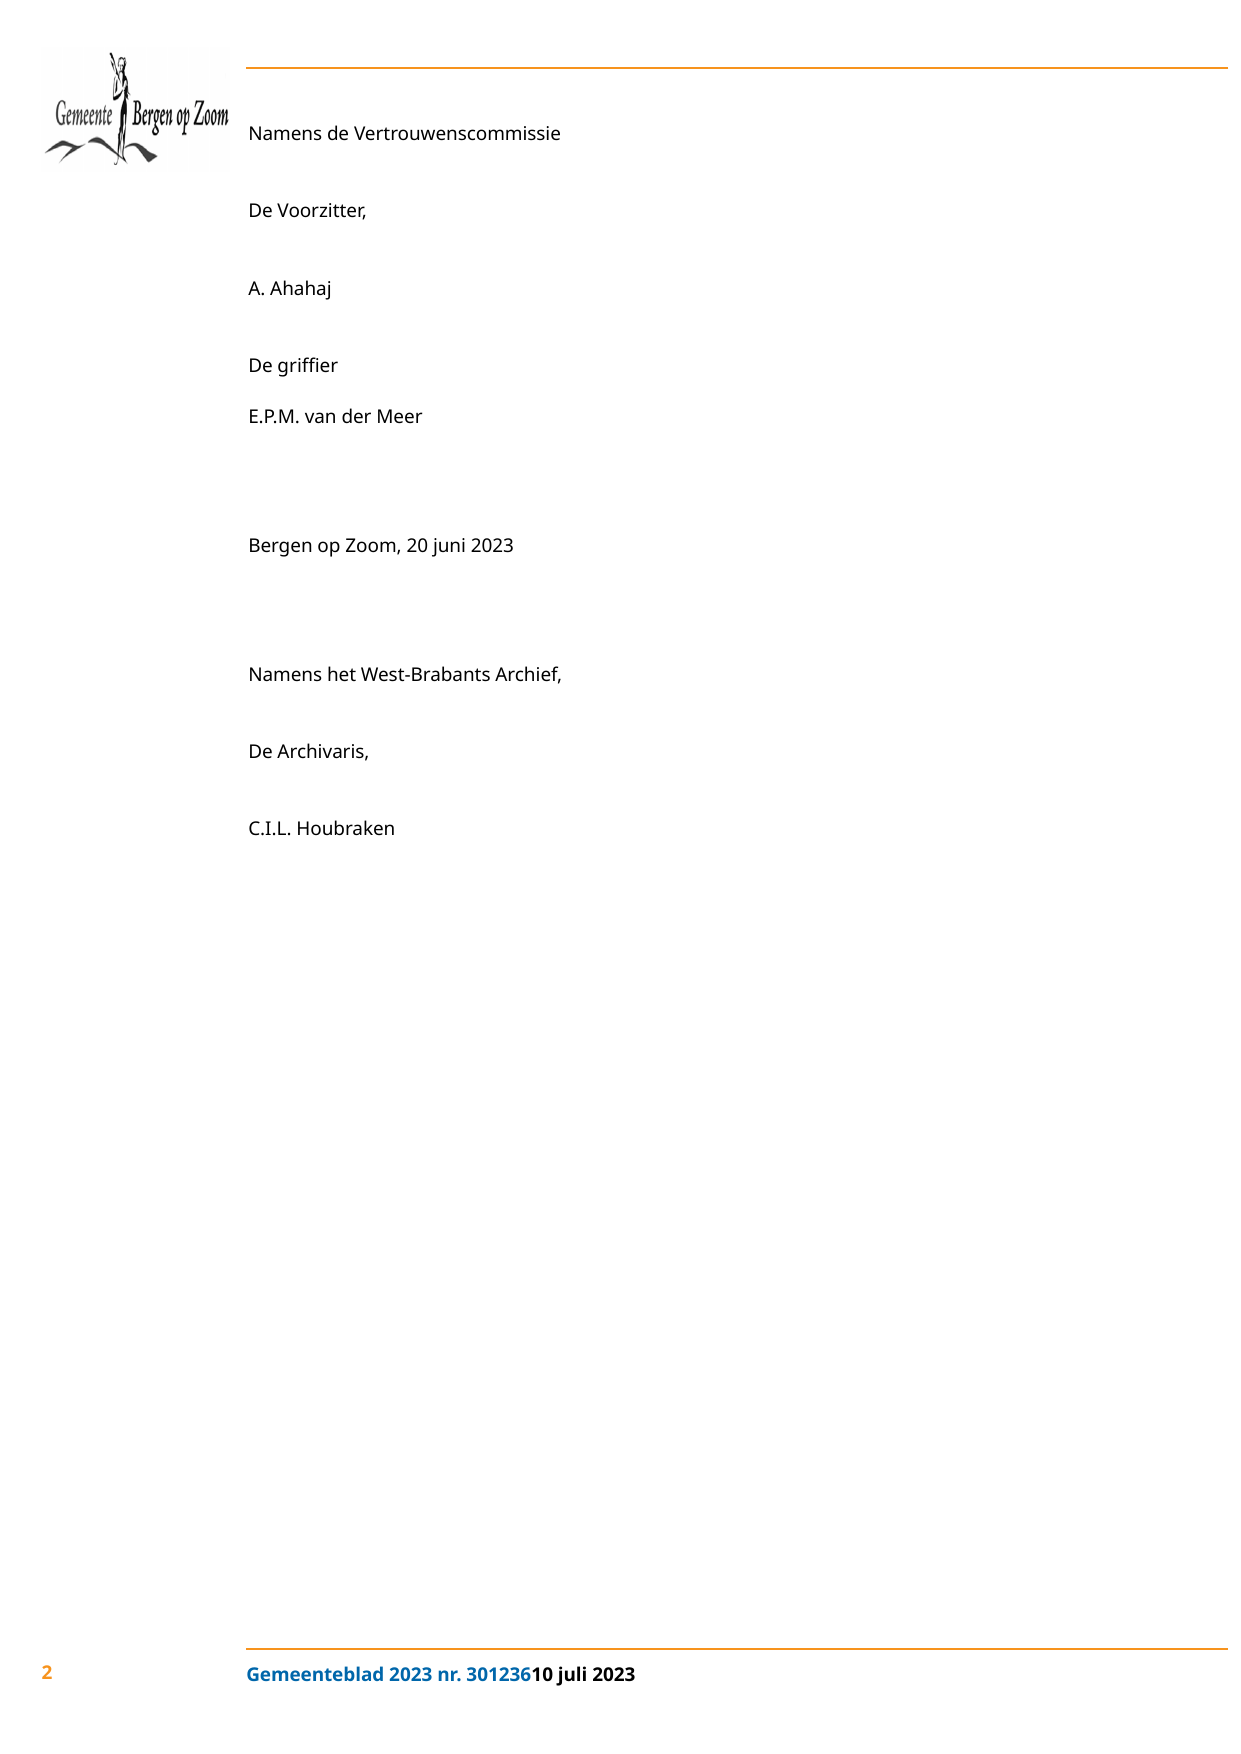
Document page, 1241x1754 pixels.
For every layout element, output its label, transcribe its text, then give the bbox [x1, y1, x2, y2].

text Bergen op Zoom, 20 juni 2023 [248, 532, 1152, 558]
text Namens de Vertrouwenscommissie [248, 121, 1152, 146]
text De griffier [248, 352, 1152, 378]
text De Voorzitter, [248, 198, 1152, 223]
text E.P.M. van der Meer [248, 403, 1152, 429]
text Namens het West-Brabants Archief, [248, 661, 1152, 687]
text C.I.L. Houbraken [248, 815, 1152, 841]
picture [41, 47, 231, 172]
text A. Ahahaj [248, 275, 1152, 301]
text De Archivaris, [248, 738, 1152, 764]
